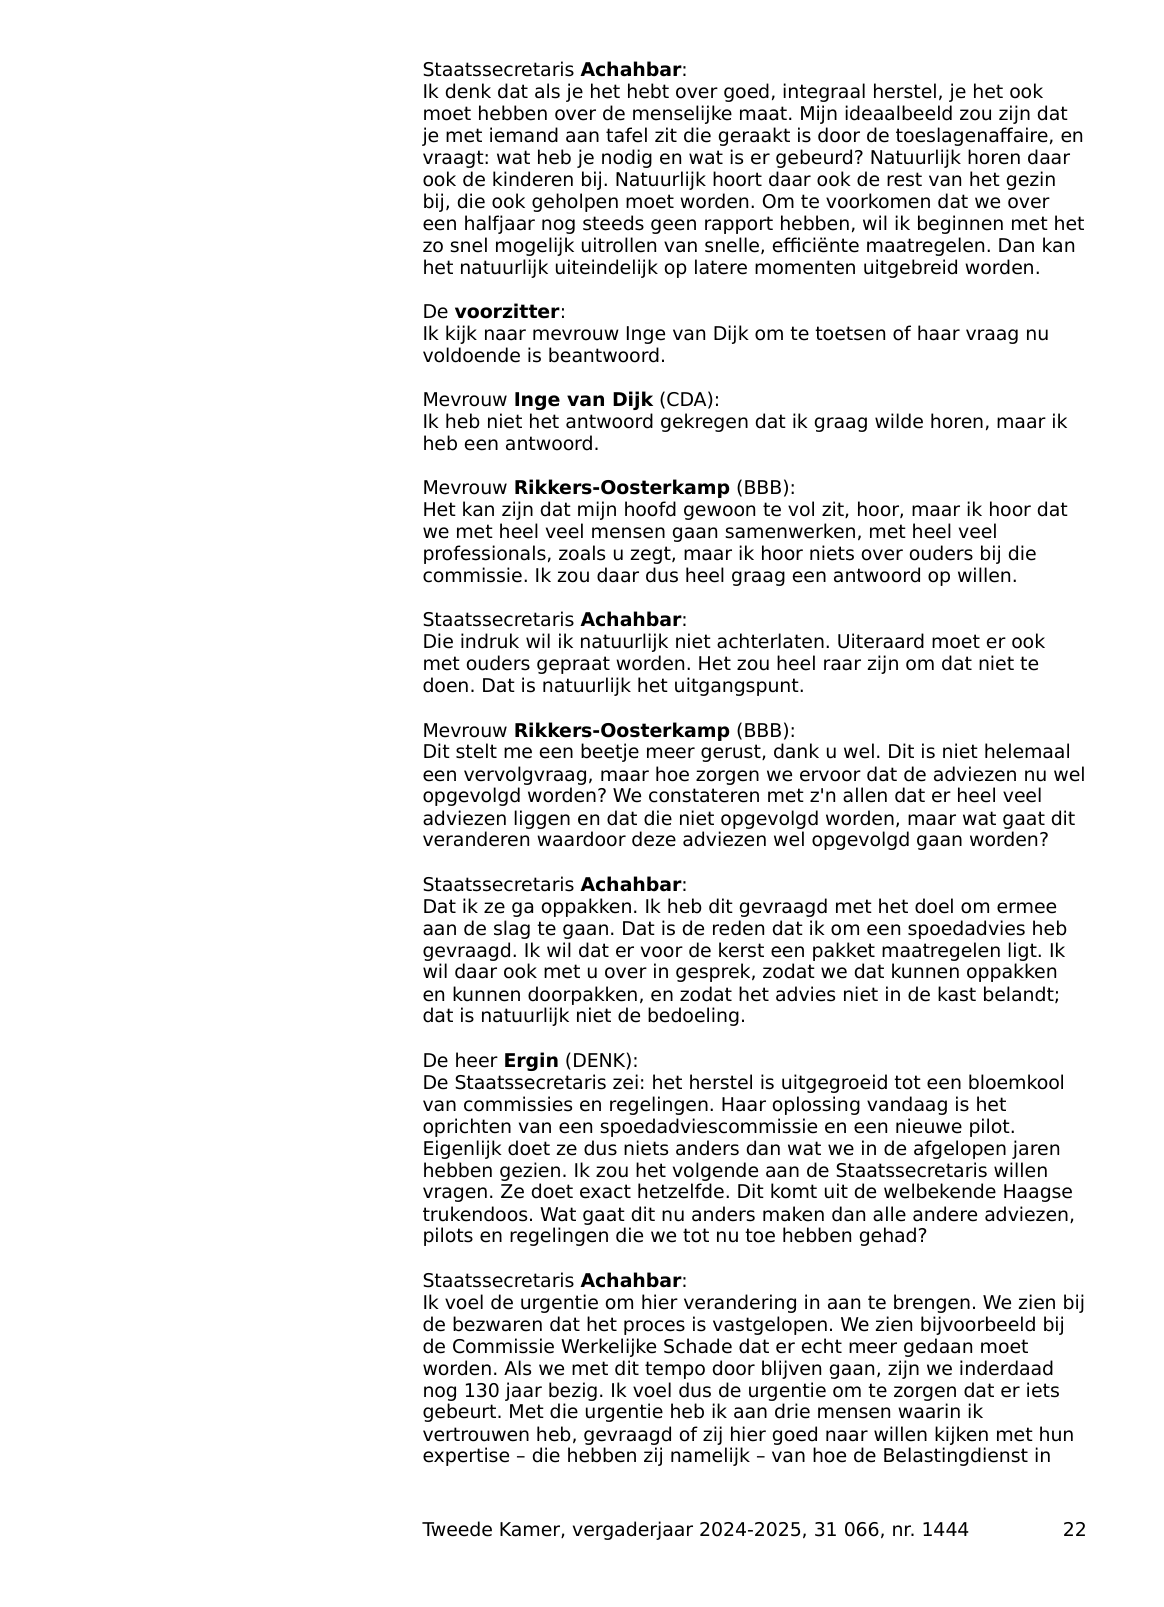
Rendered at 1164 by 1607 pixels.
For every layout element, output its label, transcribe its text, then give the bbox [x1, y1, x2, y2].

text Ik denk dat als je het hebt over goed, integraal herstel, je het ook moet hebben over de menselijke maat. Mijn ideaalbeeld zou zijn dat je met iemand aan tafel zit die geraakt is door de toeslagenaffaire, en vraagt: wat heb je nodig en wat is er gebeurd? Natuurlijk horen daar ook de kinderen bij. Natuurlijk hoort daar ook de rest van het gezin bij, die ook geholpen moet worden. Om te voorkomen dat we over een halfjaar nog steeds geen rapport hebben, wil ik beginnen met het zo snel mogelijk uitrollen van snelle, efficiënte maatregelen. Dan kan het natuurlijk uiteindelijk op latere momenten uitgebreid worden. [422, 81, 1087, 279]
text Mevrouw Inge van Dijk (CDA): [422, 389, 1087, 411]
text Het kan zijn dat mijn hoofd gewoon te vol zit, hoor, maar ik hoor dat we met heel veel mensen gaan samenwerken, met heel veel professionals, zoals u zegt, maar ik hoor niets over ouders bij die commissie. Ik zou daar dus heel graag een antwoord op willen. [422, 499, 1087, 587]
text De voorzitter: [422, 301, 1087, 323]
text De Staatssecretaris zei: het herstel is uitgegroeid tot een bloemkool van commissies en regelingen. Haar oplossing vandaag is het oprichten van een spoedadviescommissie en een nieuwe pilot. Eigenlijk doet ze dus niets anders dan wat we in de afgelopen jaren hebben gezien. Ik zou het volgende aan de Staatssecretaris willen vragen. Ze doet exact hetzelfde. Dit komt uit de welbekende Haagse trukendoos. Wat gaat dit nu anders maken dan alle andere adviezen, pilots en regelingen die we tot nu toe hebben gehad? [422, 1072, 1087, 1247]
text Dit stelt me een beetje meer gerust, dank u wel. Dit is niet helemaal een vervolgvraag, maar hoe zorgen we ervoor dat de adviezen nu wel opgevolgd worden? We constateren met z'n allen dat er heel veel adviezen liggen en dat die niet opgevolgd worden, maar wat gaat dit veranderen waardoor deze adviezen wel opgevolgd gaan worden? [422, 741, 1087, 851]
text Ik heb niet het antwoord gekregen dat ik graag wilde horen, maar ik heb een antwoord. [422, 411, 1087, 455]
text Die indruk wil ik natuurlijk niet achterlaten. Uiteraard moet er ook met ouders gepraat worden. Het zou heel raar zijn om dat niet te doen. Dat is natuurlijk het uitgangspunt. [422, 631, 1087, 697]
text Dat ik ze ga oppakken. Ik heb dit gevraagd met het doel om ermee aan de slag te gaan. Dat is de reden dat ik om een spoedadvies heb gevraagd. Ik wil dat er voor de kerst een pakket maatregelen ligt. Ik wil daar ook met u over in gesprek, zodat we dat kunnen oppakken en kunnen doorpakken, en zodat het advies niet in de kast belandt; dat is natuurlijk niet de bedoeling. [422, 896, 1087, 1027]
text Staatssecretaris Achahbar: [422, 59, 1087, 81]
text Staatssecretaris Achahbar: [422, 1269, 1087, 1292]
text Staatssecretaris Achahbar: [422, 873, 1087, 896]
text Ik kijk naar mevrouw Inge van Dijk om te toetsen of haar vraag nu voldoende is beantwoord. [422, 323, 1087, 367]
text Ik voel de urgentie om hier verandering in aan te brengen. We zien bij de bezwaren dat het proces is vastgelopen. We zien bijvoorbeeld bij de Commissie Werkelijke Schade dat er echt meer gedaan moet worden. Als we met dit tempo door blijven gaan, zijn we inderdaad nog 130 jaar bezig. Ik voel dus de urgentie om te zorgen dat er iets gebeurt. Met die urgentie heb ik aan drie mensen waarin ik vertrouwen heb, gevraagd of zij hier goed naar willen kijken met hun expertise – die hebben zij namelijk – van hoe de Belastingdienst in [422, 1292, 1087, 1467]
text Mevrouw Rikkers-Oosterkamp (BBB): [422, 719, 1087, 741]
text Staatssecretaris Achahbar: [422, 609, 1087, 631]
text De heer Ergin (DENK): [422, 1049, 1087, 1072]
text Mevrouw Rikkers-Oosterkamp (BBB): [422, 477, 1087, 499]
